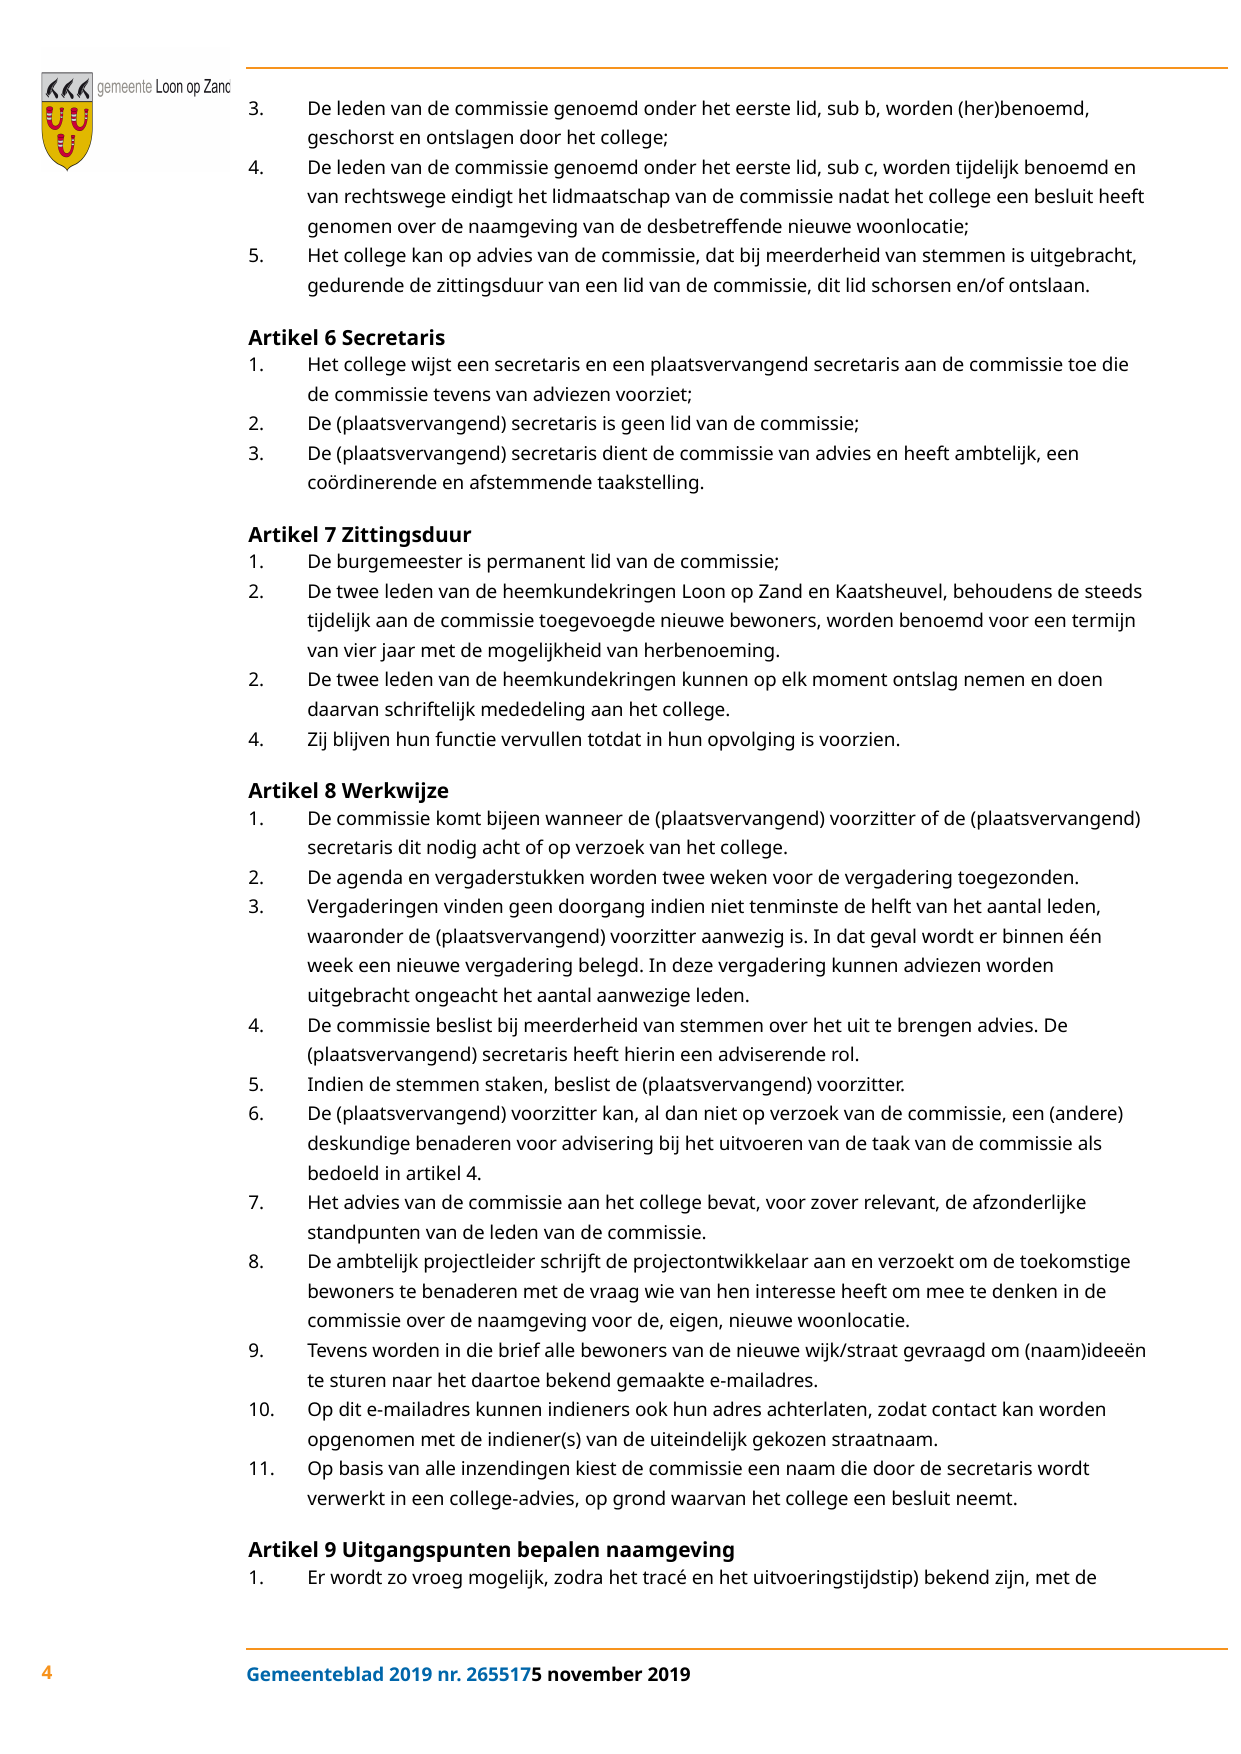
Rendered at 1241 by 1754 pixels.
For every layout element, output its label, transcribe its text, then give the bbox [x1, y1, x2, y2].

list Tevens worden in die brief alle bewoners van de nieuwe wijk/straat gevraagd om (naam)ideeën te sturen naar het daartoe bekend gemaakte e-mailadres. [248, 1337, 1152, 1392]
list De agenda en vergaderstukken worden twee weken voor de vergadering toegezonden. [248, 864, 1152, 889]
list De burgemeester is permanent lid van de commissie; [248, 548, 1152, 574]
text Artikel 9 Uitgangspunten bepalen naamgeving [248, 1536, 1152, 1564]
list De ambtelijk projectleider schrijft de projectontwikkelaar aan en verzoekt om de toekomstige bewoners te benaderen met de vraag wie van hen interesse heeft om mee te denken in de commissie over de naamgeving voor de, eigen, nieuwe woonlocatie. [248, 1248, 1152, 1333]
list De twee leden van de heemkundekringen kunnen op elk moment ontslag nemen en doen daarvan schriftelijk mededeling aan het college. [248, 667, 1152, 722]
list De commissie beslist bij meerderheid van stemmen over het uit te brengen advies. De (plaatsvervangend) secretaris heeft hierin een adviserende rol. [248, 1012, 1152, 1067]
list Er wordt zo vroeg mogelijk, zodra het tracé en het uitvoeringstijdstip) bekend zijn, met de [248, 1564, 1152, 1590]
list Het college wijst een secretaris en een plaatsvervangend secretaris aan de commissie toe die de commissie tevens van adviezen voorziet; [248, 351, 1152, 406]
list De (plaatsvervangend) secretaris dient de commissie van advies en heeft ambtelijk, een coördinerende en afstemmende taakstelling. [248, 440, 1152, 495]
list De (plaatsvervangend) secretaris is geen lid van de commissie; [248, 410, 1152, 436]
list Vergaderingen vinden geen doorgang indien niet tenminste de helft van het aantal leden, waaronder de (plaatsvervangend) voorzitter aanwezig is. In dat geval wordt er binnen één week een nieuwe vergadering belegd. In deze vergadering kunnen adviezen worden uitgebracht ongeacht het aantal aanwezige leden. [248, 893, 1152, 1008]
picture [41, 47, 231, 172]
list De twee leden van de heemkundekringen Loon op Zand en Kaatsheuvel, behoudens de steeds tijdelijk aan de commissie toegevoegde nieuwe bewoners, worden benoemd voor een termijn van vier jaar met de mogelijkheid van herbenoeming. [248, 578, 1152, 663]
list De (plaatsvervangend) voorzitter kan, al dan niet op verzoek van de commissie, een (andere) deskundige benaderen voor advisering bij het uitvoeren van de taak van de commissie als bedoeld in artikel 4. [248, 1101, 1152, 1185]
list De leden van de commissie genoemd onder het eerste lid, sub c, worden tijdelijk benoemd en van rechtswege eindigt het lidmaatschap van de commissie nadat het college een besluit heeft genomen over de naamgeving van de desbetreffende nieuwe woonlocatie; [248, 154, 1152, 239]
list Indien de stemmen staken, beslist de (plaatsvervangend) voorzitter. [248, 1071, 1152, 1097]
list Het advies van de commissie aan het college bevat, voor zover relevant, de afzonderlijke standpunten van de leden van de commissie. [248, 1189, 1152, 1244]
text Artikel 6 Secretaris [248, 323, 1152, 351]
list Zij blijven hun functie vervullen totdat in hun opvolging is voorzien. [248, 726, 1152, 752]
list De leden van de commissie genoemd onder het eerste lid, sub b, worden (her)benoemd, geschorst en ontslagen door het college; [248, 95, 1152, 150]
list De commissie komt bijeen wanneer de (plaatsvervangend) voorzitter of de (plaatsvervangend) secretaris dit nodig acht of op verzoek van het college. [248, 805, 1152, 860]
text Artikel 8 Werkwijze [248, 776, 1152, 805]
list Op basis van alle inzendingen kiest de commissie een naam die door de secretaris wordt verwerkt in een college-advies, op grond waarvan het college een besluit neemt. [248, 1456, 1152, 1511]
list Het college kan op advies van de commissie, dat bij meerderheid van stemmen is uitgebracht, gedurende de zittingsduur van een lid van de commissie, dit lid schorsen en/of ontslaan. [248, 243, 1152, 298]
text Artikel 7 Zittingsduur [248, 520, 1152, 548]
list Op dit e-mailadres kunnen indieners ook hun adres achterlaten, zodat contact kan worden opgenomen met de indiener(s) van de uiteindelijk gekozen straatnaam. [248, 1396, 1152, 1452]
